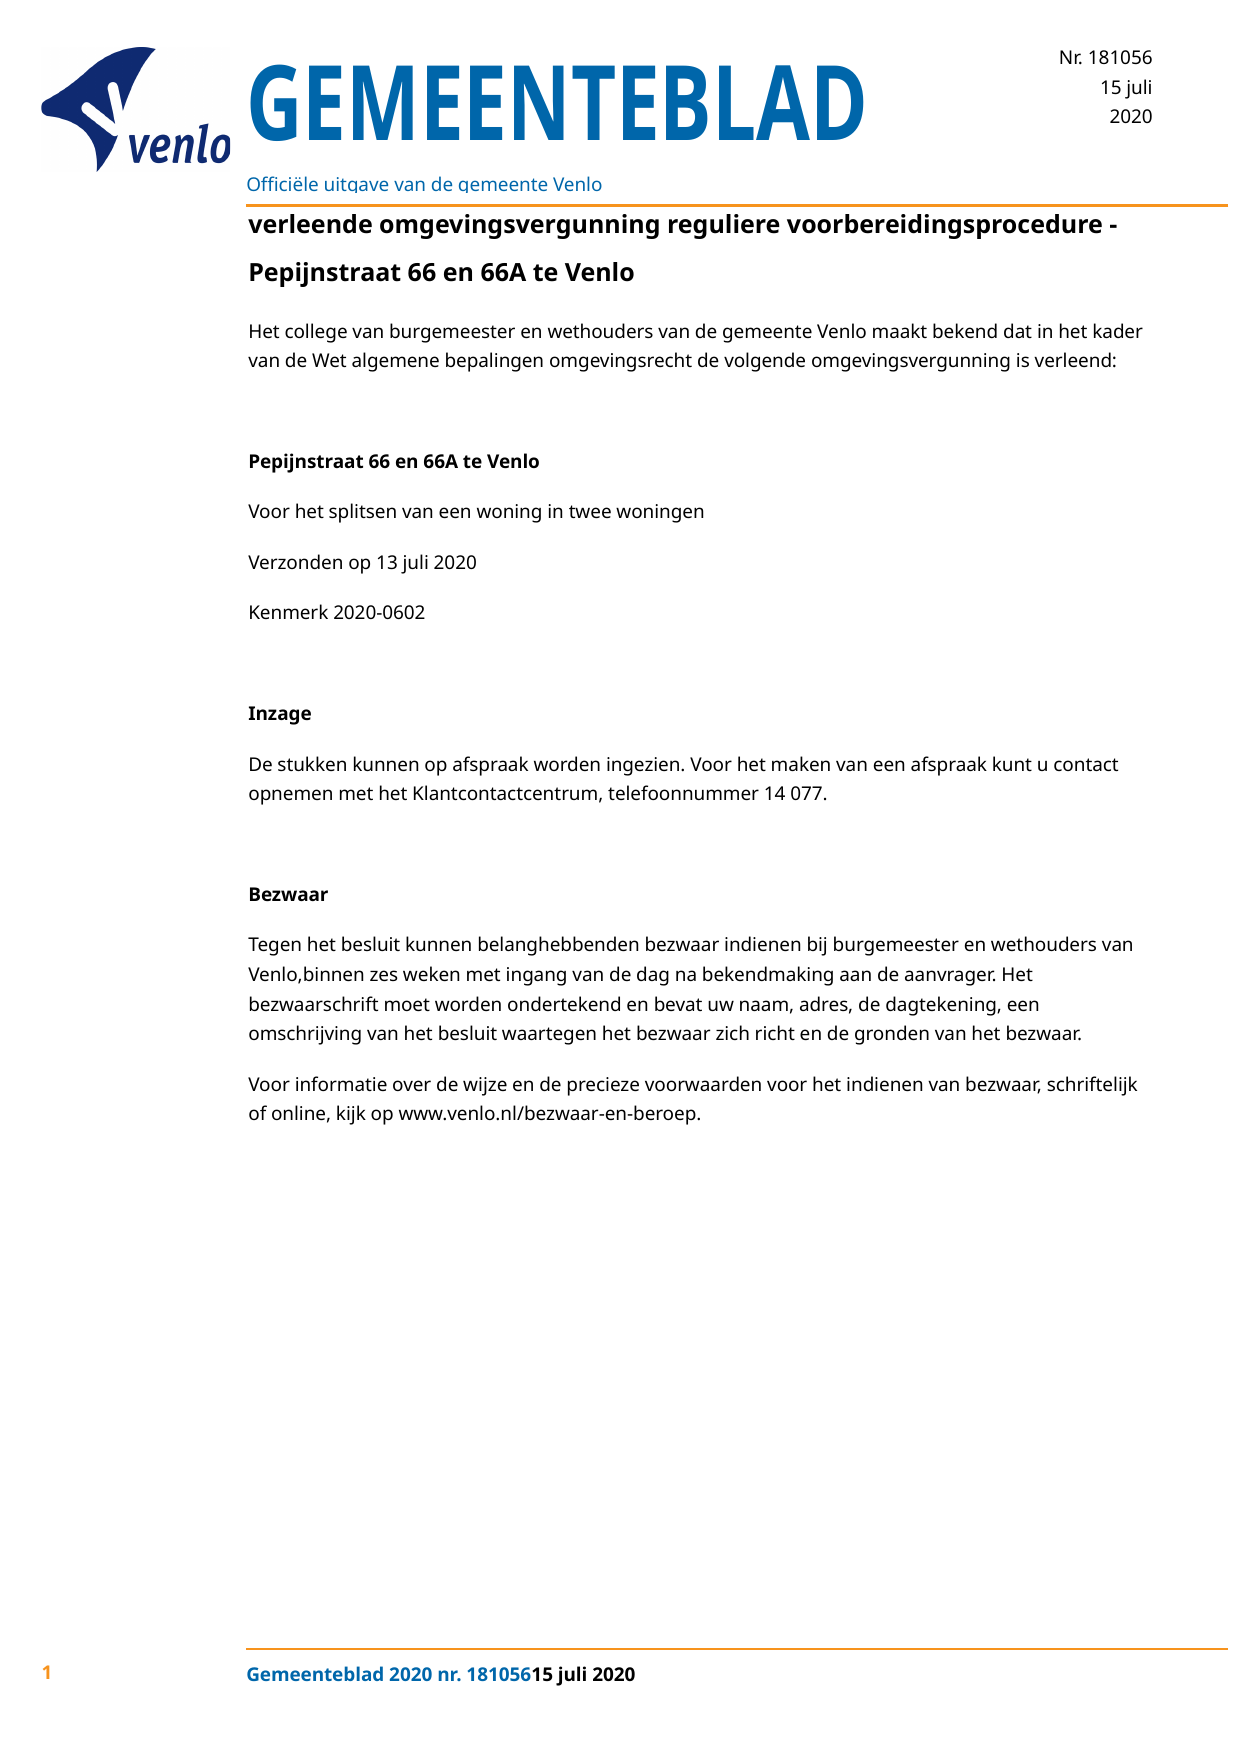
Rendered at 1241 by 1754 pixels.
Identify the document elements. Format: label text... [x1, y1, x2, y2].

text Bezwaar [248, 881, 1152, 907]
text Het college van burgemeester en wethouders van de gemeente Venlo maakt bekend dat in het kader van de Wet algemene bepalingen omgevingsrecht de volgende omgevingsvergunning is verleend: [248, 318, 1152, 373]
text Verzonden op 13 juli 2020 [248, 549, 1152, 575]
text Inzage [248, 700, 1152, 726]
text Voor informatie over de wijze en de precieze voorwaarden voor het indienen van bezwaar, schriftelijk of online, kijk op www.venlo.nl/bezwaar-en-beroep. [248, 1071, 1152, 1126]
text De stukken kunnen op afspraak worden ingezien. Voor het maken van een afspraak kunt u contact opnemen met het Klantcontactcentrum, telefoonnummer 14 077. [248, 751, 1152, 806]
text Pepijnstraat 66 en 66A te Venlo [248, 448, 1152, 474]
picture [41, 47, 231, 172]
text Tegen het besluit kunnen belanghebbenden bezwaar indienen bij burgemeester en wethouders van Venlo,binnen zes weken met ingang van de dag na bekendmaking aan de aanvrager. Het bezwaarschrift moet worden ondertekend en bevat uw naam, adres, de dagtekening, een omschrijving van het besluit waartegen het bezwaar zich richt en de gronden van het bezwaar. [248, 932, 1152, 1046]
text verleende omgevingsvergunning reguliere voorbereidingsprocedure - Pepijnstraat 66 en 66A te Venlo [248, 207, 1152, 288]
text Voor het splitsen van een woning in twee woningen [248, 499, 1152, 524]
text Kenmerk 2020-0602 [248, 599, 1152, 625]
